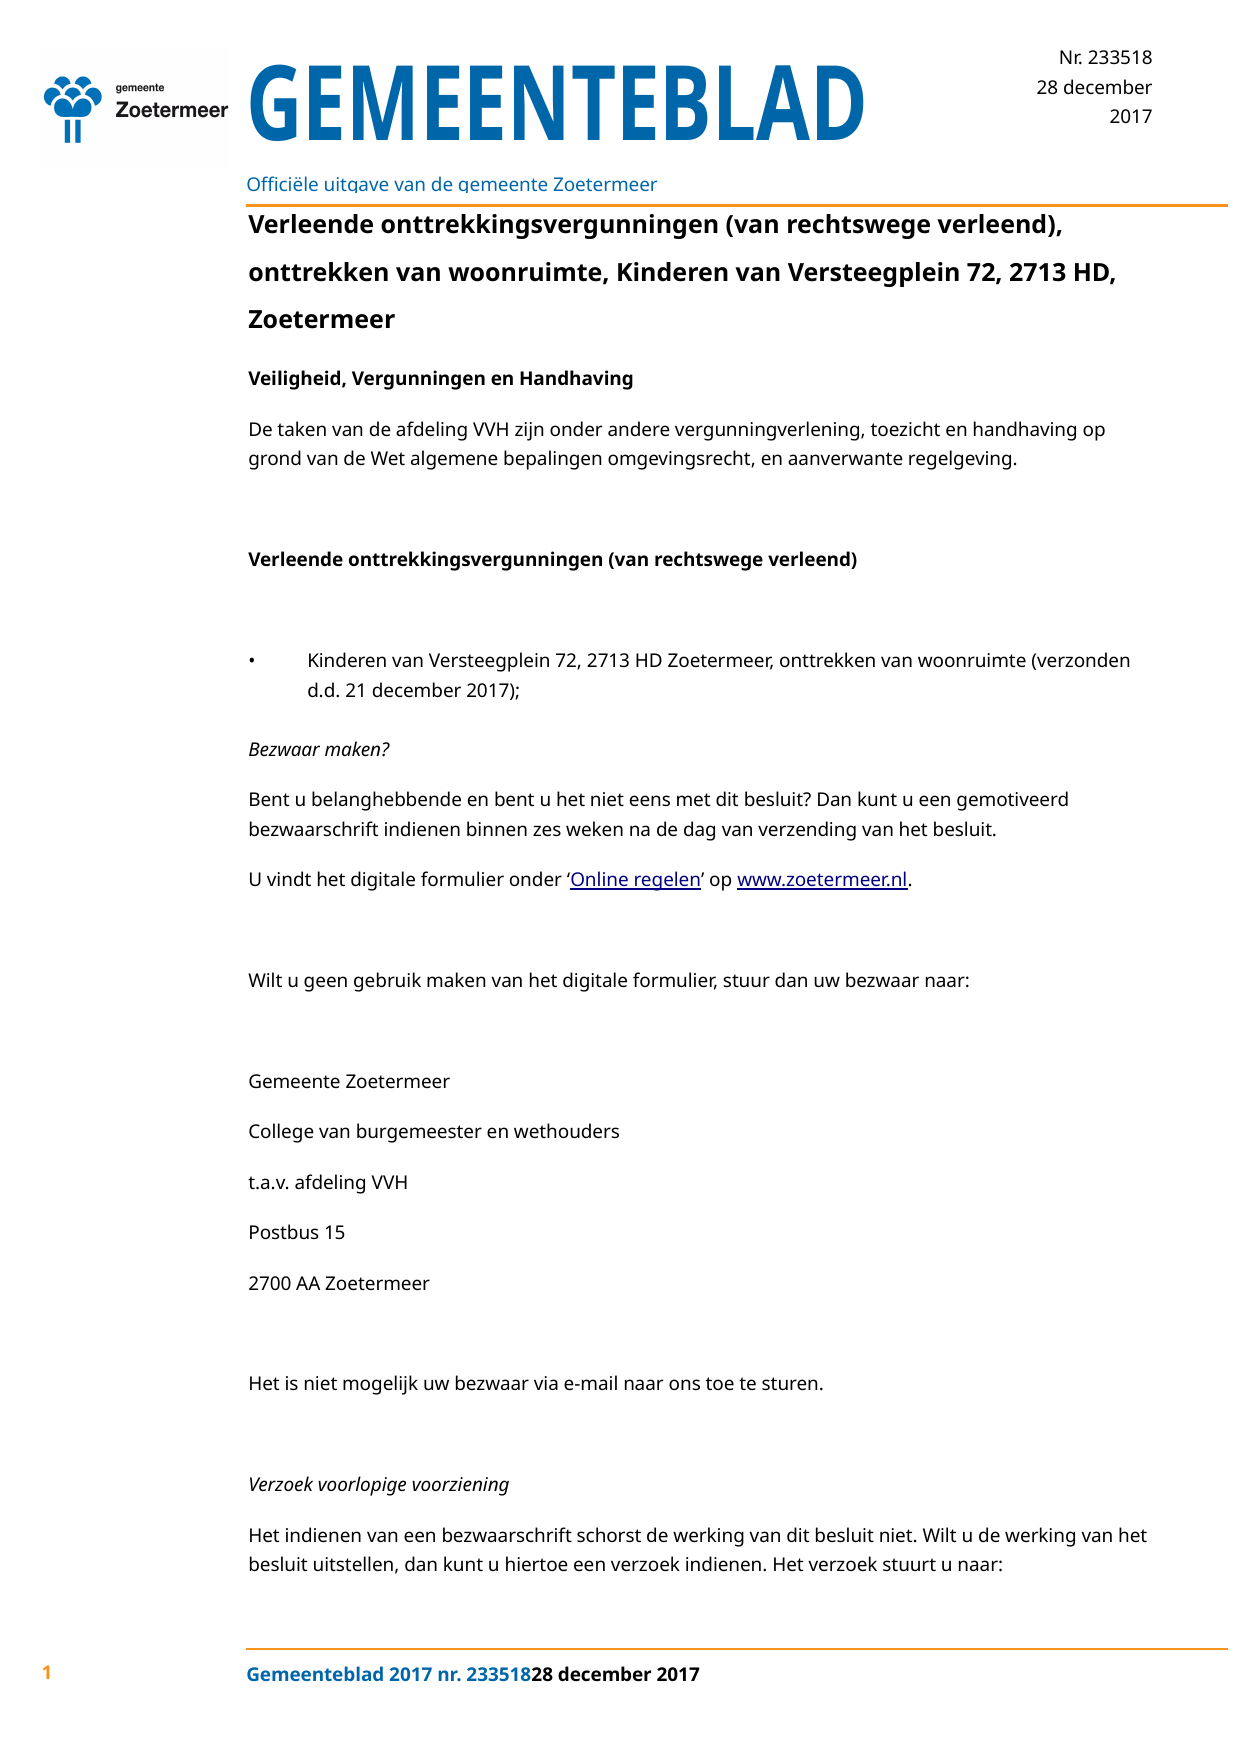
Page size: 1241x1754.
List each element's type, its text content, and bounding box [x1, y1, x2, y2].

list Kinderen van Versteegplein 72, 2713 HD Zoetermeer, onttrekken van woonruimte (verzonden d.d. 21 december 2017); [248, 647, 1152, 702]
picture [41, 47, 231, 172]
text Veiligheid, Vergunningen en Handhaving [248, 366, 1152, 391]
text De taken van de afdeling VVH zijn onder andere vergunningverlening, toezicht en handhaving op grond van de Wet algemene bepalingen omgevingsrecht, en aanverwante regelgeving. [248, 416, 1152, 471]
text Verleende onttrekkingsvergunningen (van rechtswege verleend) [248, 546, 1152, 572]
text Verleende onttrekkingsvergunningen (van rechtswege verleend), onttrekken van woonruimte, Kinderen van Versteegplein 72, 2713 HD, Zoetermeer [248, 207, 1152, 336]
text Postbus 15 [248, 1219, 1152, 1245]
text Gemeente Zoetermeer [248, 1068, 1152, 1094]
text U vindt het digitale formulier onder ‘Online regelen’ op www.zoetermeer.nl. [248, 866, 1152, 892]
text Wilt u geen gebruik maken van het digitale formulier, stuur dan uw bezwaar naar: [248, 967, 1152, 993]
text 2700 AA Zoetermeer [248, 1270, 1152, 1295]
text Het is niet mogelijk uw bezwaar via e-mail naar ons toe te sturen. [248, 1371, 1152, 1396]
text Verzoek voorlopige voorziening [248, 1471, 1152, 1497]
text Bent u belanghebbende en bent u het niet eens met dit besluit? Dan kunt u een gemotiveerd bezwaarschrift indienen binnen zes weken na de dag van verzending van het besluit. [248, 786, 1152, 842]
text College van burgemeester en wethouders [248, 1118, 1152, 1144]
text t.a.v. afdeling VVH [248, 1169, 1152, 1194]
text Bezwaar maken? [248, 736, 1152, 762]
text Het indienen van een bezwaarschrift schorst de werking van dit besluit niet. Wilt u de werking van het besluit uitstellen, dan kunt u hiertoe een verzoek indienen. Het verzoek stuurt u naar: [248, 1522, 1152, 1577]
